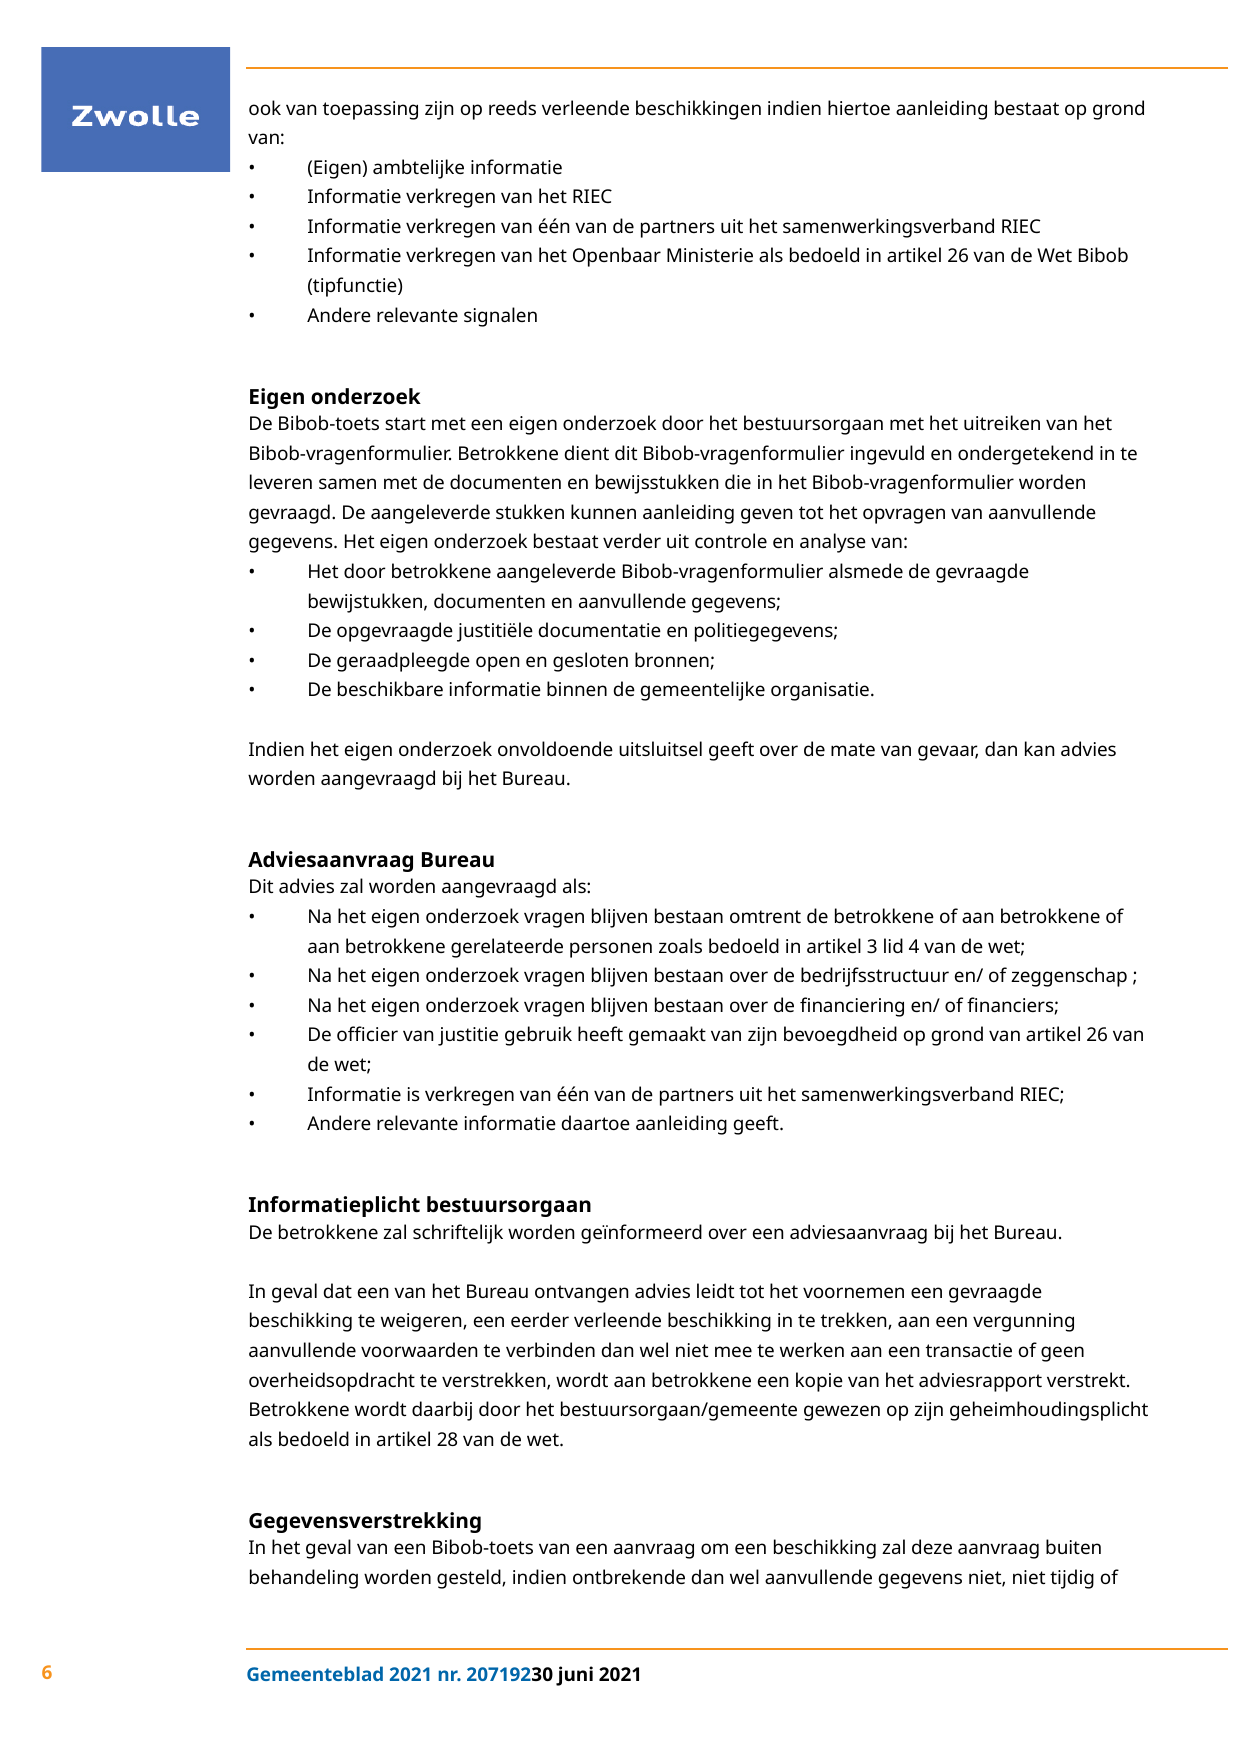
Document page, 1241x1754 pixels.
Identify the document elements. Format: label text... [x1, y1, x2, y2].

list Andere relevante signalen [248, 302, 1152, 328]
list Informatie verkregen van het RIEC [248, 183, 1152, 209]
list Het door betrokkene aangeleverde Bibob-vragenformulier alsmede de gevraagde bewijstukken, documenten en aanvullende gegevens; [248, 558, 1152, 613]
list Informatie is verkregen van één van de partners uit het samenwerkingsverband RIEC; [248, 1081, 1152, 1107]
text In het geval van een Bibob-toets van een aanvraag om een beschikking zal deze aanvraag buiten behandeling worden gesteld, indien ontbrekende dan wel aanvullende gegevens niet, niet tijdig of [248, 1534, 1152, 1590]
text Adviesaanvraag Bureau [248, 845, 1152, 874]
text ook van toepassing zijn op reeds verleende beschikkingen indien hiertoe aanleiding bestaat op grond van: [248, 95, 1152, 150]
text In geval dat een van het Bureau ontvangen advies leidt tot het voornemen een gevraagde beschikking te weigeren, een eerder verleende beschikking in te trekken, aan een vergunning aanvullende voorwaarden te verbinden dan wel niet mee te werken aan een transactie of geen overheidsopdracht te verstrekken, wordt aan betrokkene een kopie van het adviesrapport verstrekt. Betrokkene wordt daarbij door het bestuursorgaan/gemeente gewezen op zijn geheimhoudingsplicht als bedoeld in artikel 28 van de wet. [248, 1278, 1152, 1452]
list Andere relevante informatie daartoe aanleiding geeft. [248, 1110, 1152, 1136]
text De betrokkene zal schriftelijk worden geïnformeerd over een adviesaanvraag bij het Bureau. [248, 1219, 1152, 1244]
list De officier van justitie gebruik heeft gemaakt van zijn bevoegdheid op grond van artikel 26 van de wet; [248, 1022, 1152, 1077]
list De beschikbare informatie binnen de gemeentelijke organisatie. [248, 677, 1152, 702]
list Informatie verkregen van het Openbaar Ministerie als bedoeld in artikel 26 van de Wet Bibob (tipfunctie) [248, 243, 1152, 298]
text Eigen onderzoek [248, 382, 1152, 410]
text Indien het eigen onderzoek onvoldoende uitsluitsel geeft over de mate van gevaar, dan kan advies worden aangevraagd bij het Bureau. [248, 736, 1152, 791]
picture [41, 47, 231, 172]
list (Eigen) ambtelijke informatie [248, 154, 1152, 180]
list De geraadpleegde open en gesloten bronnen; [248, 647, 1152, 673]
text Informatieplicht bestuursorgaan [248, 1190, 1152, 1219]
text Dit advies zal worden aangevraagd als: [248, 874, 1152, 899]
list De opgevraagde justitiële documentatie en politiegegevens; [248, 617, 1152, 643]
text De Bibob-toets start met een eigen onderzoek door het bestuursorgaan met het uitreiken van het Bibob-vragenformulier. Betrokkene dient dit Bibob-vragenformulier ingevuld en ondergetekend in te leveren samen met de documenten en bewijsstukken die in het Bibob-vragenformulier worden gevraagd. De aangeleverde stukken kunnen aanleiding geven tot het opvragen van aanvullende gegevens. Het eigen onderzoek bestaat verder uit controle en analyse van: [248, 410, 1152, 554]
list Na het eigen onderzoek vragen blijven bestaan omtrent de betrokkene of aan betrokkene of aan betrokkene gerelateerde personen zoals bedoeld in artikel 3 lid 4 van de wet; [248, 903, 1152, 959]
list Informatie verkregen van één van de partners uit het samenwerkingsverband RIEC [248, 213, 1152, 239]
list Na het eigen onderzoek vragen blijven bestaan over de financiering en/ of financiers; [248, 992, 1152, 1018]
list Na het eigen onderzoek vragen blijven bestaan over de bedrijfsstructuur en/ of zeggenschap ; [248, 962, 1152, 988]
text Gegevensverstrekking [248, 1506, 1152, 1534]
